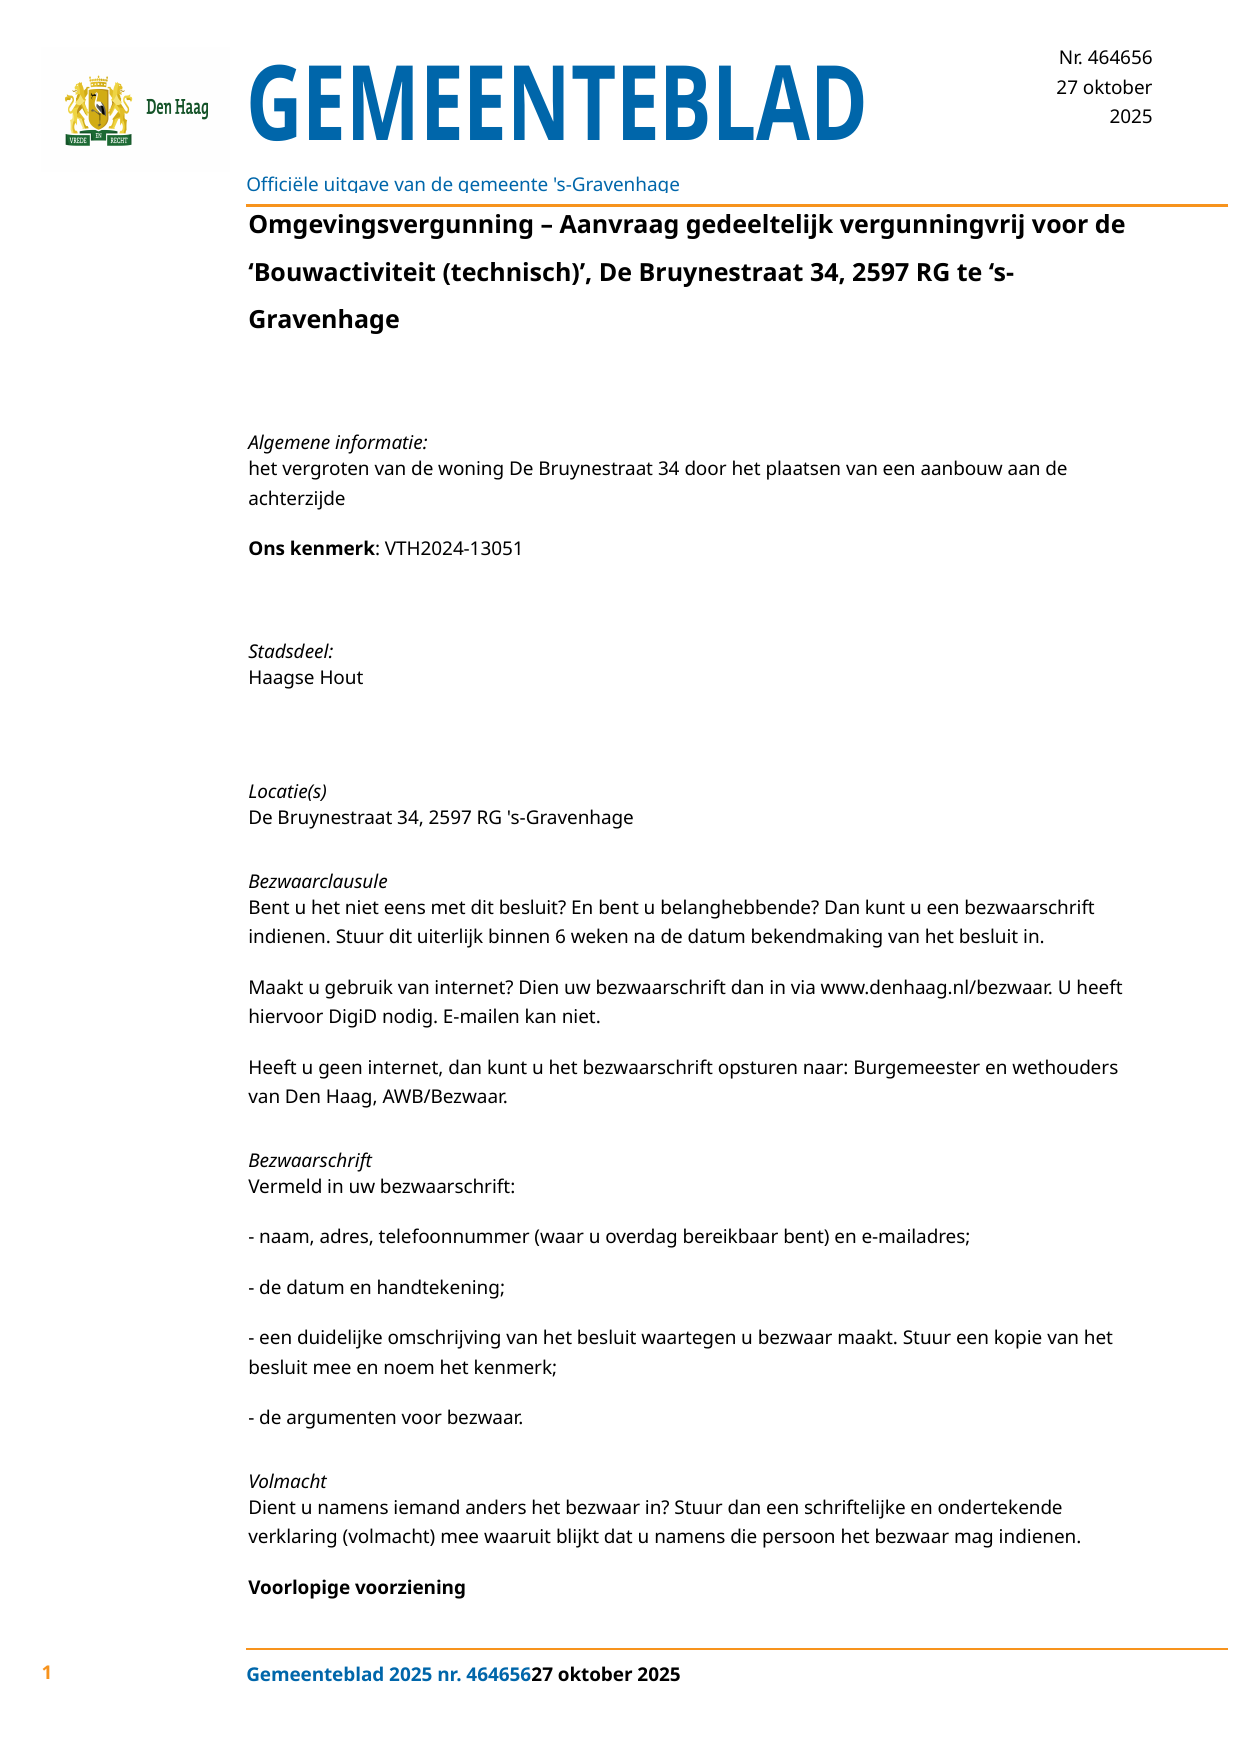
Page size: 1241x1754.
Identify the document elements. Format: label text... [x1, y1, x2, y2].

text Heeft u geen internet, dan kunt u het bezwaarschrift opsturen naar: Burgemeester en wethouders van Den Haag, AWB/Bezwaar. [248, 1054, 1152, 1109]
text - naam, adres, telefoonnummer (waar u overdag bereikbaar bent) en e-mailadres; [248, 1224, 1152, 1249]
text - een duidelijke omschrijving van het besluit waartegen u bezwaar maakt. Stuur een kopie van het besluit mee en noem het kenmerk; [248, 1324, 1152, 1380]
text Maakt u gebruik van internet? Dien uw bezwaarschrift dan in via www.denhaag.nl/bezwaar. U heeft hiervoor DigiD nodig. E-mailen kan niet. [248, 974, 1152, 1029]
text Dient u namens iemand anders het bezwaar in? Stuur dan een schriftelijke en ondertekende verklaring (volmacht) mee waaruit blijkt dat u namens die persoon het bezwaar mag indienen. [248, 1494, 1152, 1549]
text Locatie(s) [248, 778, 1152, 804]
text Stadsdeel: [248, 638, 1152, 664]
text Volmacht [248, 1468, 1152, 1494]
picture [41, 47, 231, 172]
text - de datum en handtekening; [248, 1274, 1152, 1300]
text het vergroten van de woning De Bruynestraat 34 door het plaatsen van een aanbouw aan de achterzijde [248, 455, 1152, 511]
text Vermeld in uw bezwaarschrift: [248, 1173, 1152, 1199]
text - de argumenten voor bezwaar. [248, 1404, 1152, 1430]
text Algemene informatie: [248, 429, 1152, 455]
text Haagse Hout [248, 664, 1152, 690]
text Bent u het niet eens met dit besluit? En bent u belanghebbende? Dan kunt u een bezwaarschrift indienen. Stuur dit uiterlijk binnen 6 weken na de datum bekendmaking van het besluit in. [248, 894, 1152, 949]
text Bezwaarclausule [248, 868, 1152, 894]
text De Bruynestraat 34, 2597 RG 's-Gravenhage [248, 804, 1152, 830]
text Omgevingsvergunning – Aanvraag gedeeltelijk vergunningvrij voor de ‘Bouwactiviteit (technisch)’, De Bruynestraat 34, 2597 RG te ‘s-Gravenhage [248, 207, 1152, 336]
text Ons kenmerk: VTH2024-13051 [248, 535, 1152, 561]
text Bezwaarschrift [248, 1147, 1152, 1173]
text Voorlopige voorziening [248, 1574, 1152, 1600]
